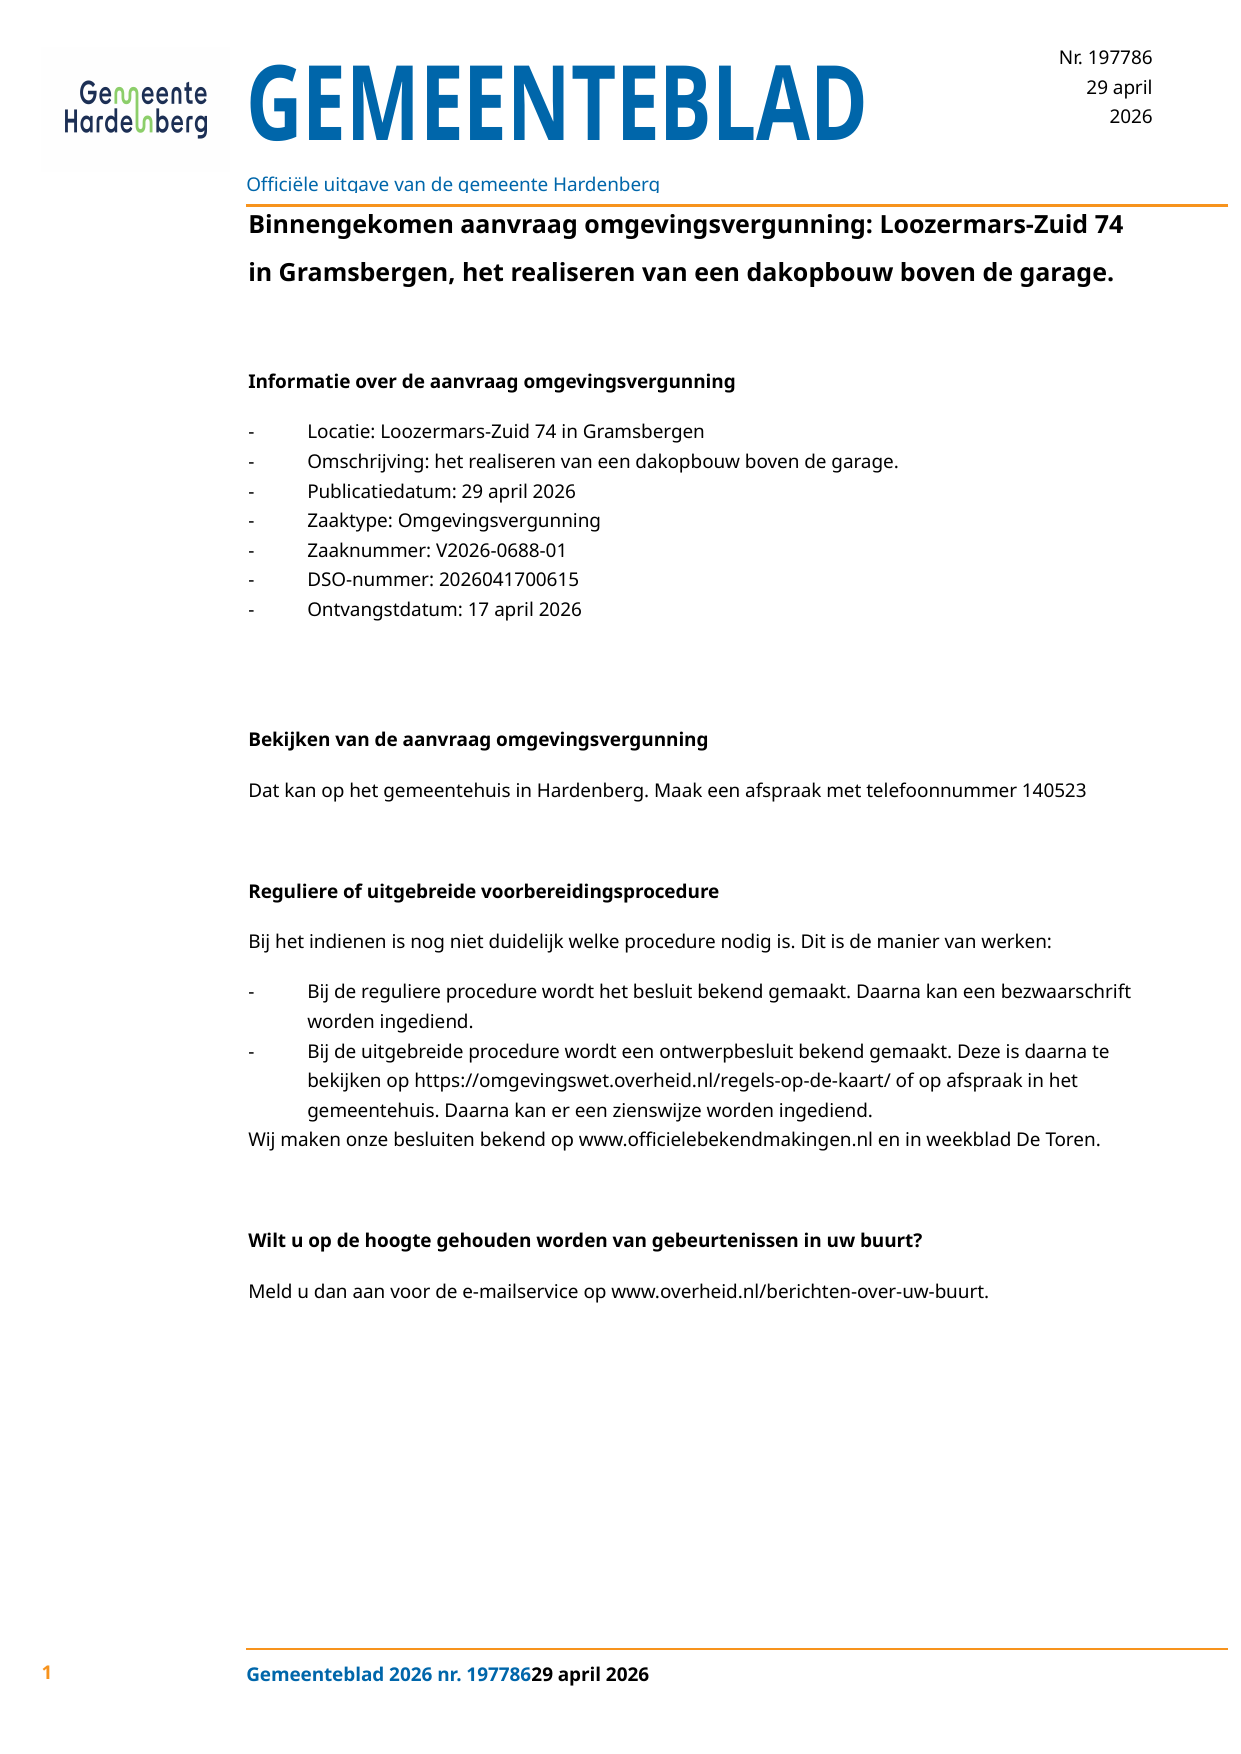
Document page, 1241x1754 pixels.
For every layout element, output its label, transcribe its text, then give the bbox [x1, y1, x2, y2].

list Zaaktype: Omgevingsvergunning [248, 507, 1152, 533]
text Wilt u op de hoogte gehouden worden van gebeurtenissen in uw buurt? [248, 1227, 1152, 1253]
picture [41, 47, 231, 172]
text Bekijken van de aanvraag omgevingsvergunning [248, 727, 1152, 752]
list Omschrijving: het realiseren van een dakopbouw boven de garage. [248, 448, 1152, 474]
list Bij de uitgebreide procedure wordt een ontwerpbesluit bekend gemaakt. Deze is daarna te bekijken op https://omgevingswet.overheid.nl/regels-op-de-kaart/ of op afspraak in het gemeentehuis. Daarna kan er een zienswijze worden ingediend. [248, 1038, 1152, 1123]
list Bij de reguliere procedure wordt het besluit bekend gemaakt. Daarna kan een bezwaarschrift worden ingediend. [248, 979, 1152, 1034]
text Informatie over de aanvraag omgevingsvergunning [248, 368, 1152, 394]
list DSO-nummer: 2026041700615 [248, 567, 1152, 592]
text Dat kan op het gemeentehuis in Hardenberg. Maak een afspraak met telefoonnummer 140523 [248, 777, 1152, 803]
text Reguliere of uitgebreide voorbereidingsprocedure [248, 878, 1152, 904]
list Locatie: Loozermars-Zuid 74 in Gramsbergen [248, 419, 1152, 444]
text Meld u dan aan voor de e-mailservice op www.overheid.nl/berichten-over-uw-buurt. [248, 1278, 1152, 1304]
list Publicatiedatum: 29 april 2026 [248, 478, 1152, 504]
text Wij maken onze besluiten bekend op www.officielebekendmakingen.nl en in weekblad De Toren. [248, 1127, 1152, 1152]
list Zaaknummer: V2026-0688-01 [248, 537, 1152, 563]
text Bij het indienen is nog niet duidelijk welke procedure nodig is. Dit is de manier van werken: [248, 928, 1152, 954]
text Binnengekomen aanvraag omgevingsvergunning: Loozermars-Zuid 74 in Gramsbergen, het realiseren van een dakopbouw boven de garage. [248, 207, 1152, 288]
list Ontvangstdatum: 17 april 2026 [248, 596, 1152, 622]
